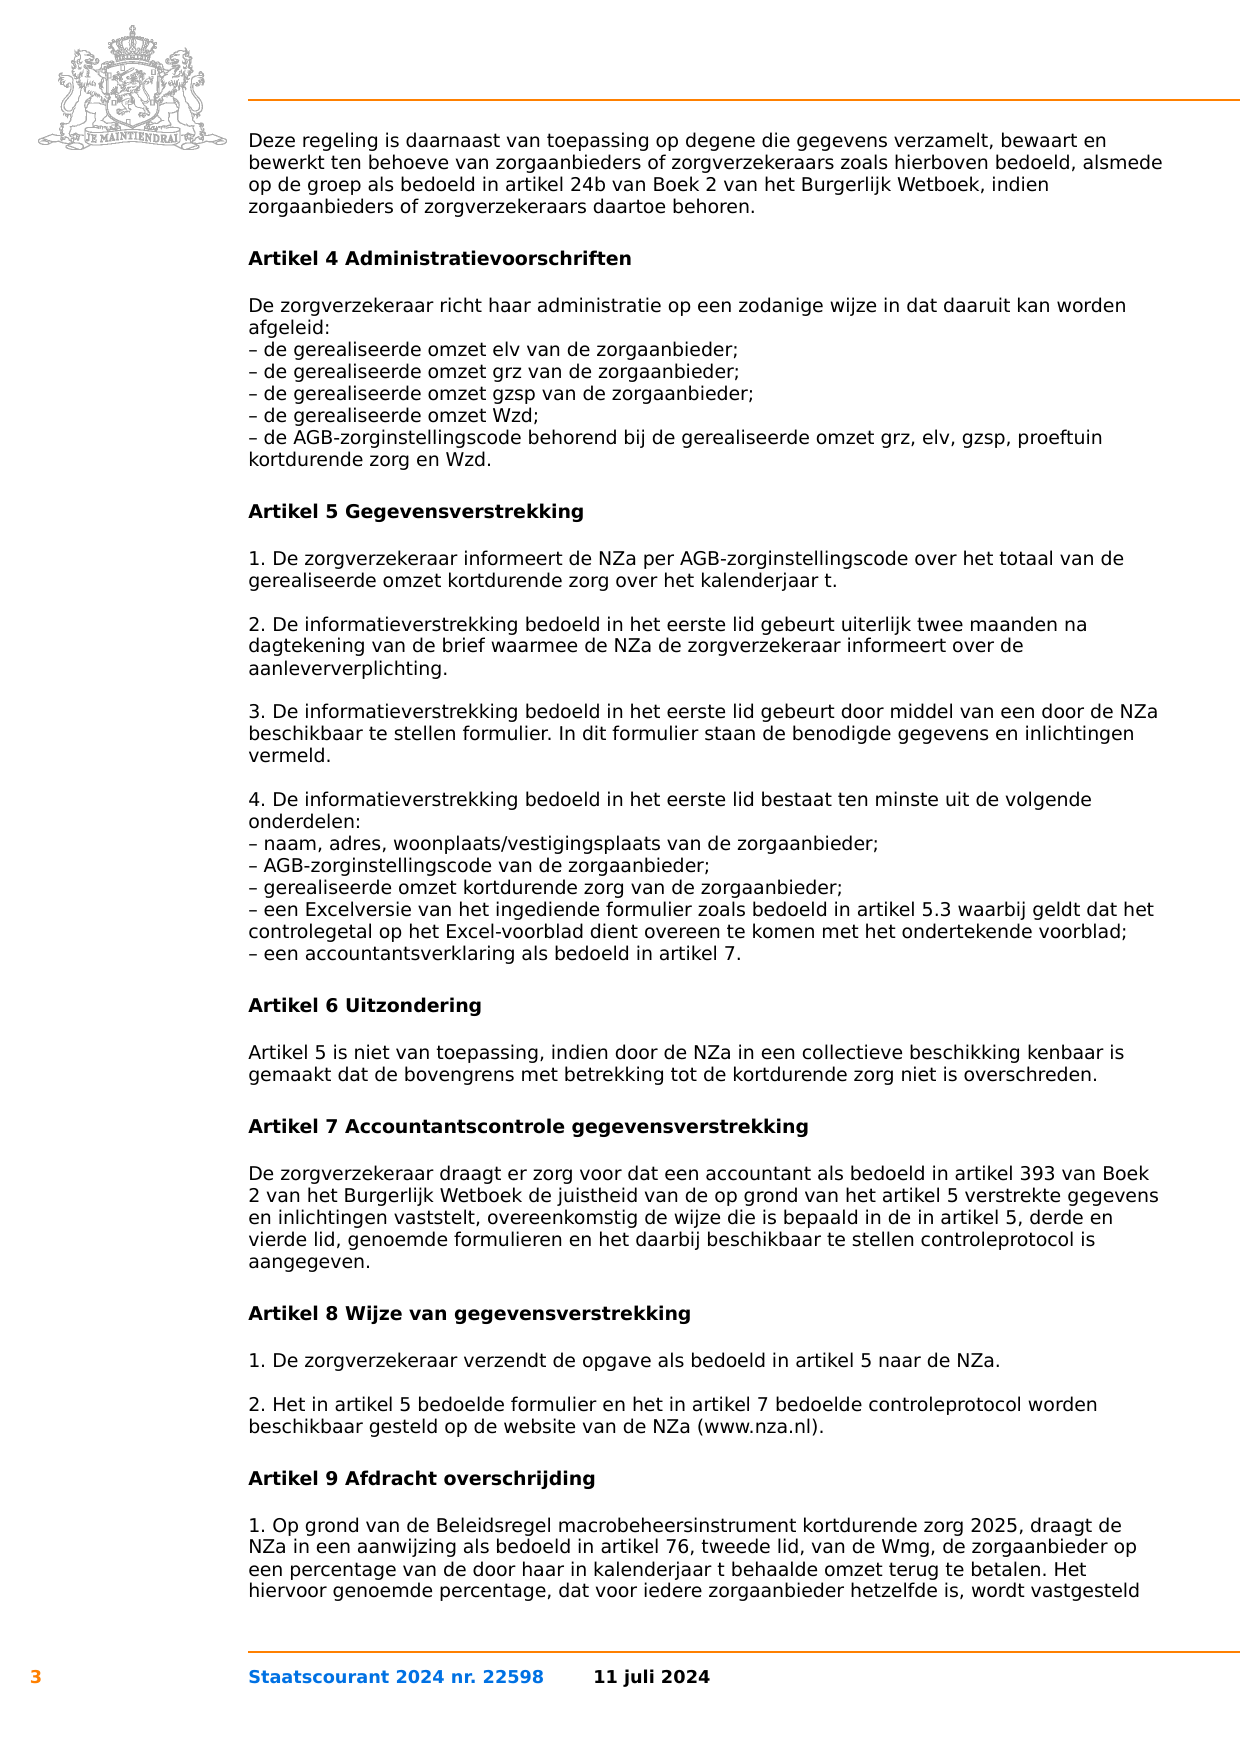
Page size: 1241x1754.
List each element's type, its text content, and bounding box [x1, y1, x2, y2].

text 1. Op grond van de Beleidsregel macrobeheersinstrument kortdurende zorg 2025, draagt de NZa in een aanwijzing als bedoeld in artikel 76, tweede lid, van de Wmg, de zorgaanbieder op een percentage van de door haar in kalenderjaar t behaalde omzet terug te betalen. Het hiervoor genoemde percentage, dat voor iedere zorgaanbieder hetzelfde is, wordt vastgesteld [248, 1514, 1163, 1602]
text 3. De informatieverstrekking bedoeld in het eerste lid gebeurt door middel van een door de NZa beschikbaar te stellen formulier. In dit formulier staan de benodigde gegevens en inlichtingen vermeld. [248, 701, 1163, 767]
subtitle Artikel 6 Uitzondering [248, 995, 1163, 1017]
text – de gerealiseerde omzet grz van de zorgaanbieder; [248, 361, 1163, 383]
text – AGB-zorginstellingscode van de zorgaanbieder; [248, 855, 1163, 877]
text 1. De zorgverzekeraar verzendt de opgave als bedoeld in artikel 5 naar de NZa. [248, 1350, 1163, 1372]
text – de AGB-zorginstellingscode behorend bij de gerealiseerde omzet grz, elv, gzsp, proeftuin kortdurende zorg en Wzd. [248, 427, 1163, 471]
text – de gerealiseerde omzet Wzd; [248, 405, 1163, 427]
subtitle Artikel 5 Gegevensverstrekking [248, 501, 1163, 523]
text – een Excelversie van het ingediende formulier zoals bedoeld in artikel 5.3 waarbij geldt dat het controlegetal op het Excel-voorblad dient overeen te komen met het ondertekende voorblad; [248, 899, 1163, 943]
text 1. De zorgverzekeraar informeert de NZa per AGB-zorginstellingscode over het totaal van de gerealiseerde omzet kortdurende zorg over het kalenderjaar t. [248, 548, 1163, 592]
text 2. De informatieverstrekking bedoeld in het eerste lid gebeurt uiterlijk twee maanden na dagtekening van de brief waarmee de NZa de zorgverzekeraar informeert over de aanleververplichting. [248, 613, 1163, 679]
text Artikel 5 is niet van toepassing, indien door de NZa in een collectieve beschikking kenbaar is gemaakt dat de bovengrens met betrekking tot de kortdurende zorg niet is overschreden. [248, 1042, 1163, 1086]
subtitle Artikel 9 Afdracht overschrijding [248, 1467, 1163, 1489]
subtitle Artikel 7 Accountantscontrole gegevensverstrekking [248, 1116, 1163, 1138]
picture [38, 25, 227, 150]
text – de gerealiseerde omzet gzsp van de zorgaanbieder; [248, 383, 1163, 405]
text Deze regeling is daarnaast van toepassing op degene die gegevens verzamelt, bewaart en bewerkt ten behoeve van zorgaanbieders of zorgverzekeraars zoals hierboven bedoeld, alsmede op de groep als bedoeld in artikel 24b van Boek 2 van het Burgerlijk Wetboek, indien zorgaanbieders of zorgverzekeraars daartoe behoren. [248, 130, 1163, 218]
text – een accountantsverklaring als bedoeld in artikel 7. [248, 943, 1163, 965]
text De zorgverzekeraar richt haar administratie op een zodanige wijze in dat daaruit kan worden afgeleid: [248, 295, 1163, 339]
text 2. Het in artikel 5 bedoelde formulier en het in artikel 7 bedoelde controleprotocol worden beschikbaar gesteld op de website van de NZa (www.nza.nl). [248, 1393, 1163, 1437]
text – gerealiseerde omzet kortdurende zorg van de zorgaanbieder; [248, 877, 1163, 899]
text – naam, adres, woonplaats/vestigingsplaats van de zorgaanbieder; [248, 833, 1163, 855]
subtitle Artikel 8 Wijze van gegevensverstrekking [248, 1303, 1163, 1325]
text – de gerealiseerde omzet elv van de zorgaanbieder; [248, 339, 1163, 361]
text 4. De informatieverstrekking bedoeld in het eerste lid bestaat ten minste uit de volgende onderdelen: [248, 789, 1163, 833]
text De zorgverzekeraar draagt er zorg voor dat een accountant als bedoeld in artikel 393 van Boek 2 van het Burgerlijk Wetboek de juistheid van de op grond van het artikel 5 verstrekte gegevens en inlichtingen vaststelt, overeenkomstig de wijze die is bepaald in de in artikel 5, derde en vierde lid, genoemde formulieren en het daarbij beschikbaar te stellen controleprotocol is aangegeven. [248, 1163, 1163, 1273]
subtitle Artikel 4 Administratievoorschriften [248, 248, 1163, 270]
